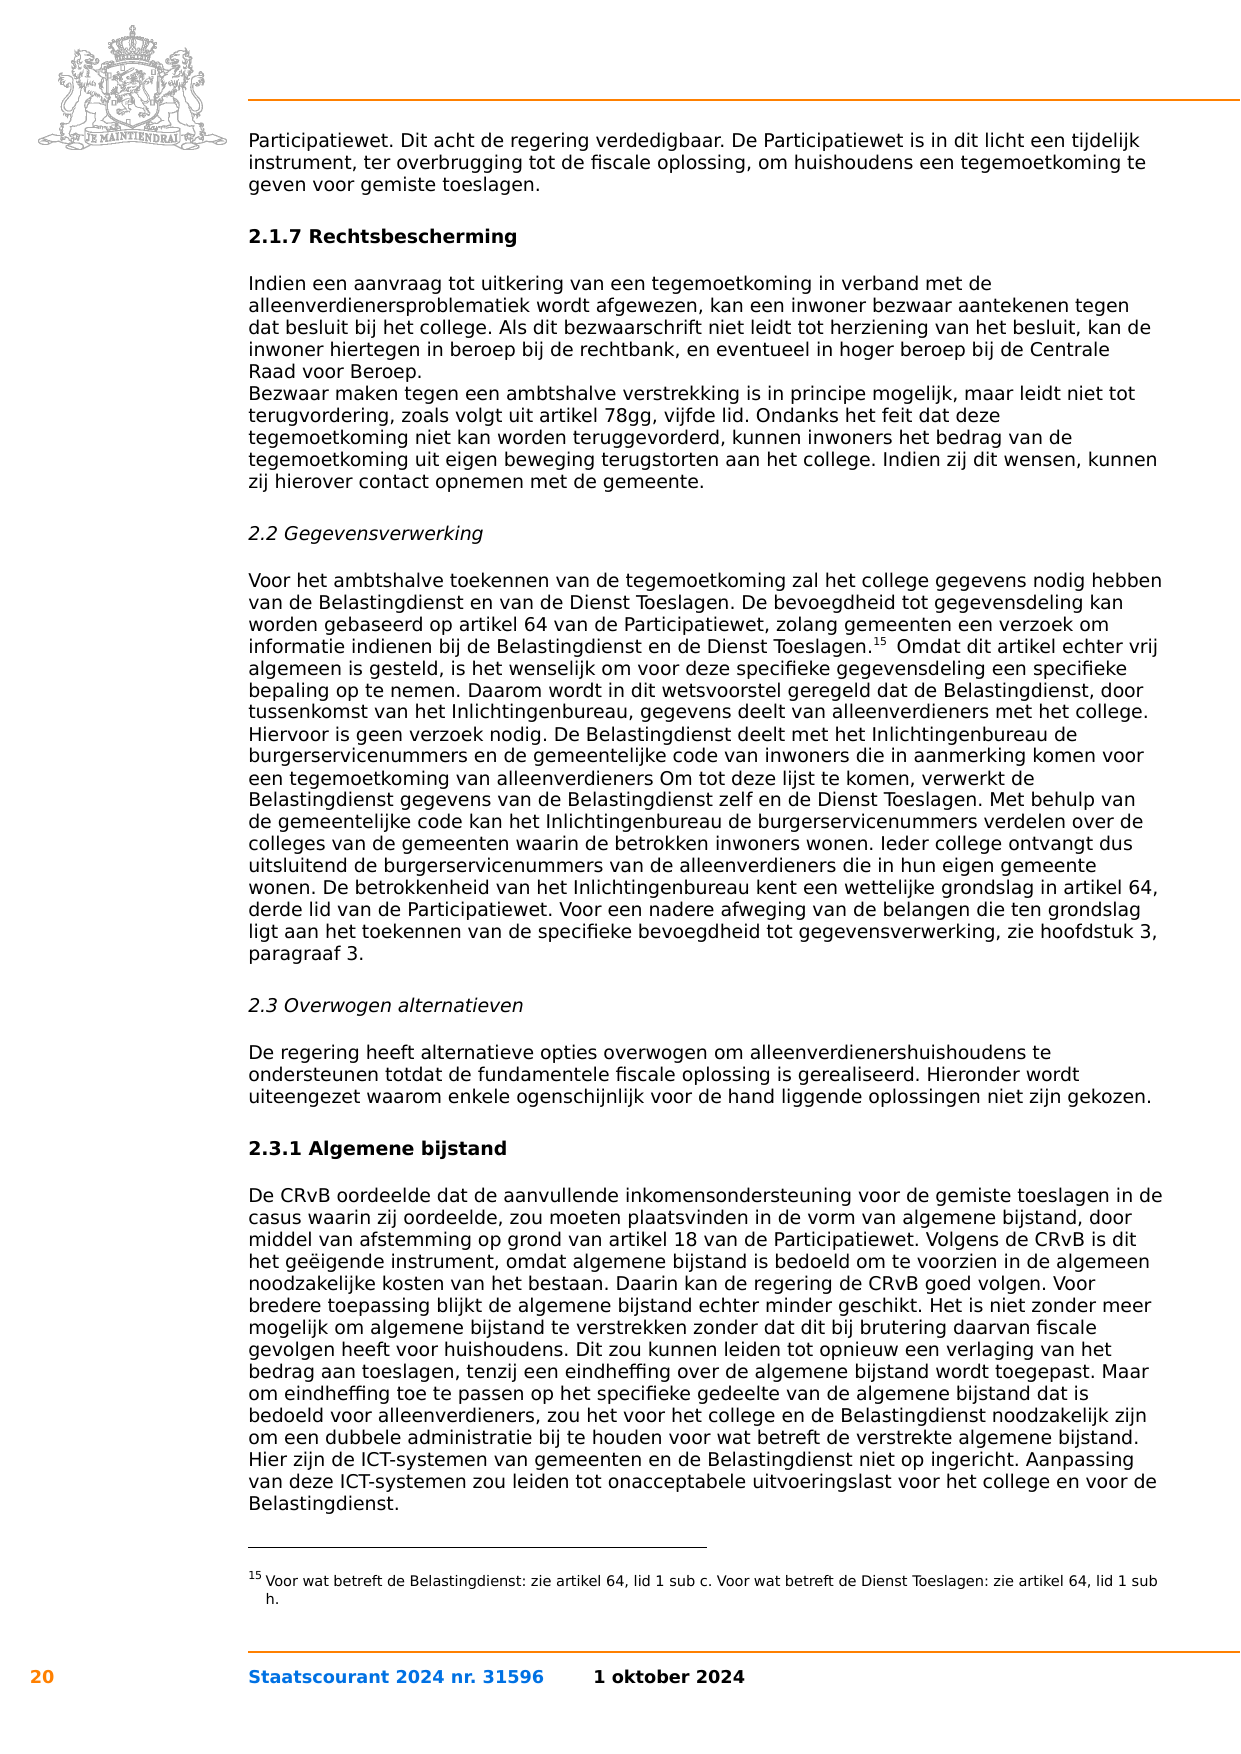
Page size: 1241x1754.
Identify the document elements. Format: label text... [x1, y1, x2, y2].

text Participatiewet. Dit acht de regering verdedigbaar. De Participatiewet is in dit licht een tijdelijk instrument, ter overbrugging tot de fiscale oplossing, om huishoudens een tegemoetkoming te geven voor gemiste toeslagen. [248, 130, 1163, 196]
subtitle 2.3 Overwogen alternatieven [248, 995, 1163, 1017]
subtitle 2.2 Gegevensverwerking [248, 523, 1163, 544]
text De regering heeft alternatieve opties overwogen om alleenverdienershuishoudens te ondersteunen totdat de fundamentele fiscale oplossing is gerealiseerd. Hieronder wordt uiteengezet waarom enkele ogenschijnlijk voor de hand liggende oplossingen niet zijn gekozen. [248, 1042, 1163, 1108]
text Voor het ambtshalve toekennen van de tegemoetkoming zal het college gegevens nodig hebben van de Belastingdienst en van de Dienst Toeslagen. De bevoegdheid tot gegevensdeling kan worden gebaseerd op artikel 64 van de Participatiewet, zolang gemeenten een verzoek om informatie indienen bij de Belastingdienst en de Dienst Toeslagen. Omdat dit artikel echter vrij algemeen is gesteld, is het wenselijk om voor deze specifieke gegevensdeling een specifieke bepaling op te nemen. Daarom wordt in dit wetsvoorstel geregeld dat de Belastingdienst, door tussenkomst van het Inlichtingenbureau, gegevens deelt van alleenverdieners met het college. Hiervoor is geen verzoek nodig. De Belastingdienst deelt met het Inlichtingenbureau de burgerservicenummers en de gemeentelijke code van inwoners die in aanmerking komen voor een tegemoetkoming van alleenverdieners Om tot deze lijst te komen, verwerkt de Belastingdienst gegevens van de Belastingdienst zelf en de Dienst Toeslagen. Met behulp van de gemeentelijke code kan het Inlichtingenbureau de burgerservicenummers verdelen over de colleges van de gemeenten waarin de betrokken inwoners wonen. Ieder college ontvangt dus uitsluitend de burgerservicenummers van de alleenverdieners die in hun eigen gemeente wonen. De betrokkenheid van het Inlichtingenbureau kent een wettelijke grondslag in artikel 64, derde lid van de Participatiewet. Voor een nadere afweging van de belangen die ten grondslag ligt aan het toekennen van de specifieke bevoegdheid tot gegevensverwerking, zie hoofdstuk 3, paragraaf 3. [248, 569, 1163, 965]
text Bezwaar maken tegen een ambtshalve verstrekking is in principe mogelijk, maar leidt niet tot terugvordering, zoals volgt uit artikel 78gg, vijfde lid. Ondanks het feit dat deze tegemoetkoming niet kan worden teruggevorderd, kunnen inwoners het bedrag van de tegemoetkoming uit eigen beweging terugstorten aan het college. Indien zij dit wensen, kunnen zij hierover contact opnemen met de gemeente. [248, 383, 1163, 493]
picture [38, 25, 227, 150]
subtitle 2.3.1 Algemene bijstand [248, 1138, 1163, 1160]
subtitle 2.1.7 Rechtsbescherming [248, 226, 1163, 248]
text De CRvB oordeelde dat de aanvullende inkomensondersteuning voor de gemiste toeslagen in de casus waarin zij oordeelde, zou moeten plaatsvinden in de vorm van algemene bijstand, door middel van afstemming op grond van artikel 18 van de Participatiewet. Volgens de CRvB is dit het geëigende instrument, omdat algemene bijstand is bedoeld om te voorzien in de algemeen noodzakelijke kosten van het bestaan. Daarin kan de regering de CRvB goed volgen. Voor bredere toepassing blijkt de algemene bijstand echter minder geschikt. Het is niet zonder meer mogelijk om algemene bijstand te verstrekken zonder dat dit bij brutering daarvan fiscale gevolgen heeft voor huishoudens. Dit zou kunnen leiden tot opnieuw een verlaging van het bedrag aan toeslagen, tenzij een eindheffing over de algemene bijstand wordt toegepast. Maar om eindheffing toe te passen op het specifieke gedeelte van de algemene bijstand dat is bedoeld voor alleenverdieners, zou het voor het college en de Belastingdienst noodzakelijk zijn om een dubbele administratie bij te houden voor wat betreft de verstrekte algemene bijstand. Hier zijn de ICT-systemen van gemeenten en de Belastingdienst niet op ingericht. Aanpassing van deze ICT-systemen zou leiden tot onacceptabele uitvoeringslast voor het college en voor de Belastingdienst. [248, 1185, 1163, 1515]
text Indien een aanvraag tot uitkering van een tegemoetkoming in verband met de alleenverdienersproblematiek wordt afgewezen, kan een inwoner bezwaar aantekenen tegen dat besluit bij het college. Als dit bezwaarschrift niet leidt tot herziening van het besluit, kan de inwoner hiertegen in beroep bij de rechtbank, en eventueel in hoger beroep bij de Centrale Raad voor Beroep. [248, 273, 1163, 383]
text Voor wat betreft de Belastingdienst: zie artikel 64, lid 1 sub c. Voor wat betreft de Dienst Toeslagen: zie artikel 64, lid 1 sub h. [248, 1569, 1163, 1608]
